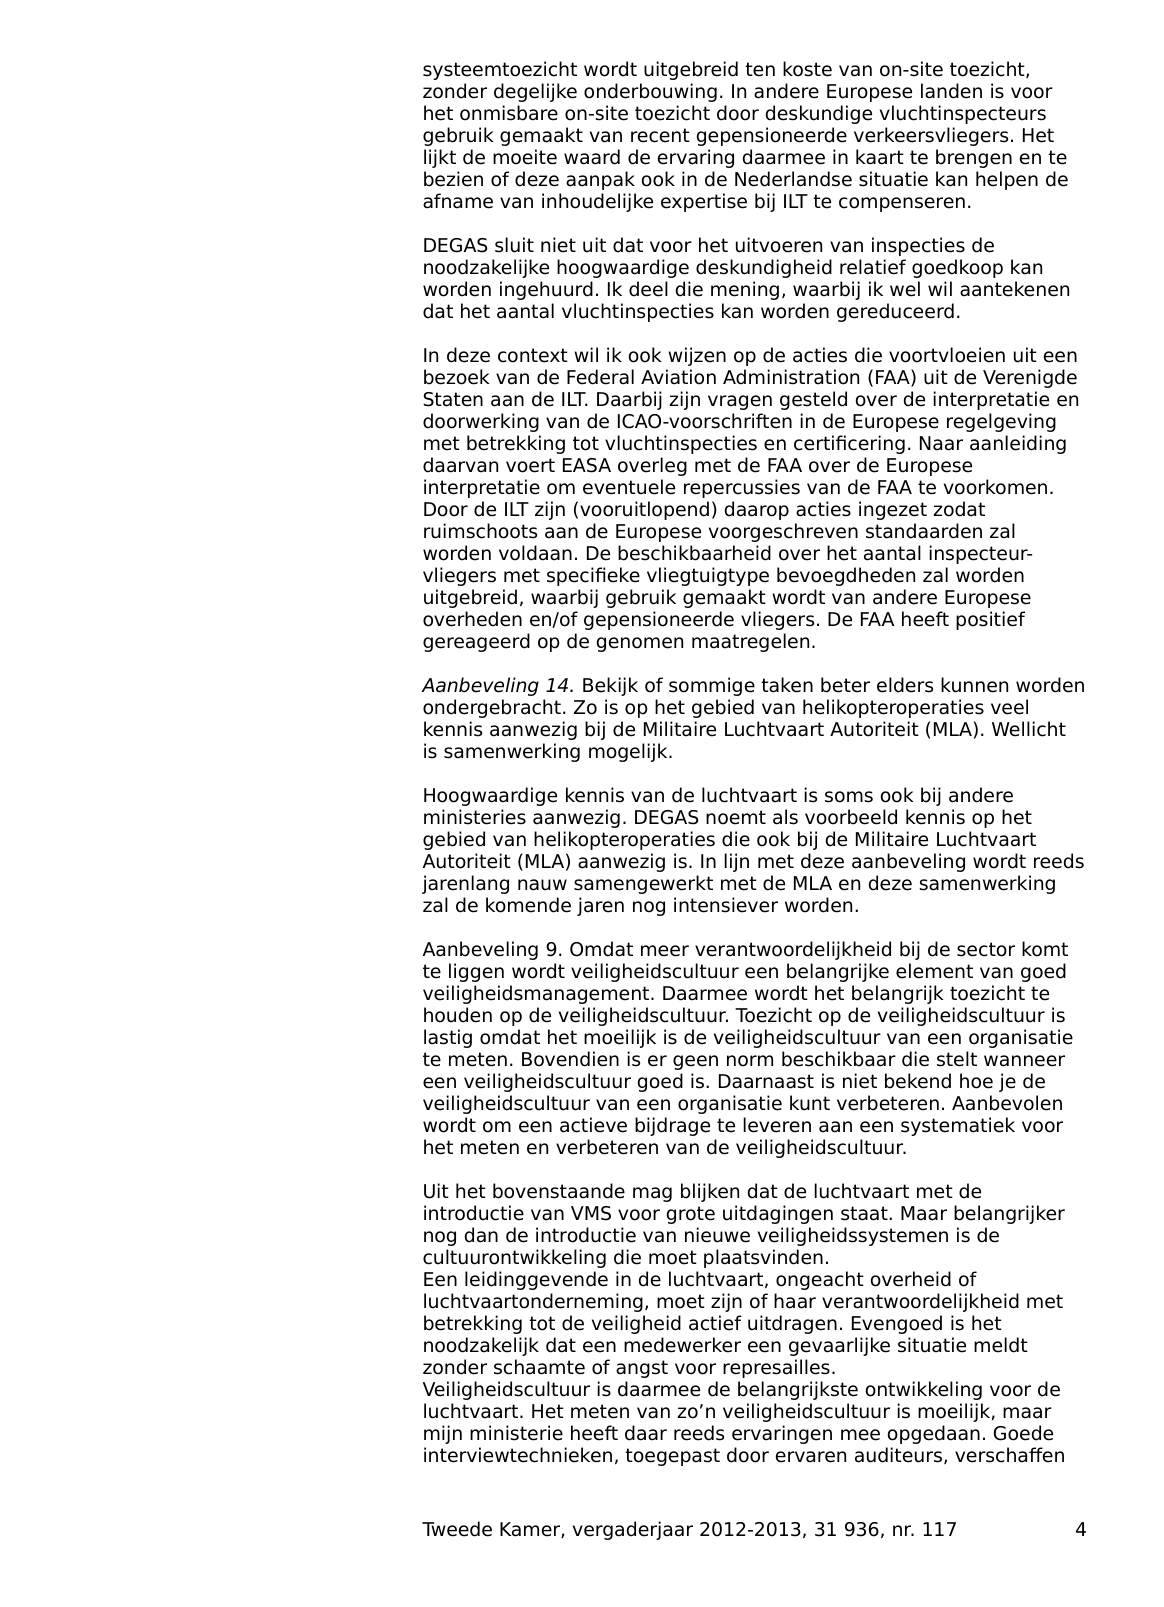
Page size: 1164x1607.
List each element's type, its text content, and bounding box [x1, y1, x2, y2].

text Aanbeveling 9. Omdat meer verantwoordelijkheid bij de sector komt te liggen wordt veiligheidscultuur een belangrijke element van goed veiligheidsmanagement. Daarmee wordt het belangrijk toezicht te houden op de veiligheidscultuur. Toezicht op de veiligheidscultuur is lastig omdat het moeilijk is de veiligheidscultuur van een organisatie te meten. Bovendien is er geen norm beschikbaar die stelt wanneer een veiligheidscultuur goed is. Daarnaast is niet bekend hoe je de veiligheidscultuur van een organisatie kunt verbeteren. Aanbevolen wordt om een actieve bijdrage te leveren aan een systematiek voor het meten en verbeteren van de veiligheidscultuur. [422, 939, 1087, 1159]
text Aanbeveling 14. Bekijk of sommige taken beter elders kunnen worden ondergebracht. Zo is op het gebied van helikopteroperaties veel kennis aanwezig bij de Militaire Luchtvaart Autoriteit (MLA). Wellicht is samenwerking mogelijk. [422, 675, 1087, 763]
text DEGAS sluit niet uit dat voor het uitvoeren van inspecties de noodzakelijke hoogwaardige deskundigheid relatief goedkoop kan worden ingehuurd. Ik deel die mening, waarbij ik wel wil aantekenen dat het aantal vluchtinspecties kan worden gereduceerd. [422, 235, 1087, 323]
text systeemtoezicht wordt uitgebreid ten koste van on-site toezicht, zonder degelijke onderbouwing. In andere Europese landen is voor het onmisbare on-site toezicht door deskundige vluchtinspecteurs gebruik gemaakt van recent gepensioneerde verkeersvliegers. Het lijkt de moeite waard de ervaring daarmee in kaart te brengen en te bezien of deze aanpak ook in de Nederlandse situatie kan helpen de afname van inhoudelijke expertise bij ILT te compenseren. [422, 59, 1087, 213]
text Een leidinggevende in de luchtvaart, ongeacht overheid of luchtvaartonderneming, moet zijn of haar verantwoordelijkheid met betrekking tot de veiligheid actief uitdragen. Evengoed is het noodzakelijk dat een medewerker een gevaarlijke situatie meldt zonder schaamte of angst voor represailles. [422, 1269, 1087, 1379]
text Veiligheidscultuur is daarmee de belangrijkste ontwikkeling voor de luchtvaart. Het meten van zo’n veiligheidscultuur is moeilijk, maar mijn ministerie heeft daar reeds ervaringen mee opgedaan. Goede interviewtechnieken, toegepast door ervaren auditeurs, verschaffen [422, 1379, 1087, 1467]
text Hoogwaardige kennis van de luchtvaart is soms ook bij andere ministeries aanwezig. DEGAS noemt als voorbeeld kennis op het gebied van helikopteroperaties die ook bij de Militaire Luchtvaart Autoriteit (MLA) aanwezig is. In lijn met deze aanbeveling wordt reeds jarenlang nauw samengewerkt met de MLA en deze samenwerking zal de komende jaren nog intensiever worden. [422, 785, 1087, 917]
text Uit het bovenstaande mag blijken dat de luchtvaart met de introductie van VMS voor grote uitdagingen staat. Maar belangrijker nog dan de introductie van nieuwe veiligheidssystemen is de cultuurontwikkeling die moet plaatsvinden. [422, 1181, 1087, 1269]
text In deze context wil ik ook wijzen op de acties die voortvloeien uit een bezoek van de Federal Aviation Administration (FAA) uit de Verenigde Staten aan de ILT. Daarbij zijn vragen gesteld over de interpretatie en doorwerking van de ICAO-voorschriften in de Europese regelgeving met betrekking tot vluchtinspecties en certificering. Naar aanleiding daarvan voert EASA overleg met de FAA over de Europese interpretatie om eventuele repercussies van de FAA te voorkomen. Door de ILT zijn (vooruitlopend) daarop acties ingezet zodat ruimschoots aan de Europese voorgeschreven standaarden zal worden voldaan. De beschikbaarheid over het aantal inspecteur-vliegers met specifieke vliegtuigtype bevoegdheden zal worden uitgebreid, waarbij gebruik gemaakt wordt van andere Europese overheden en/of gepensioneerde vliegers. De FAA heeft positief gereageerd op de genomen maatregelen. [422, 345, 1087, 653]
